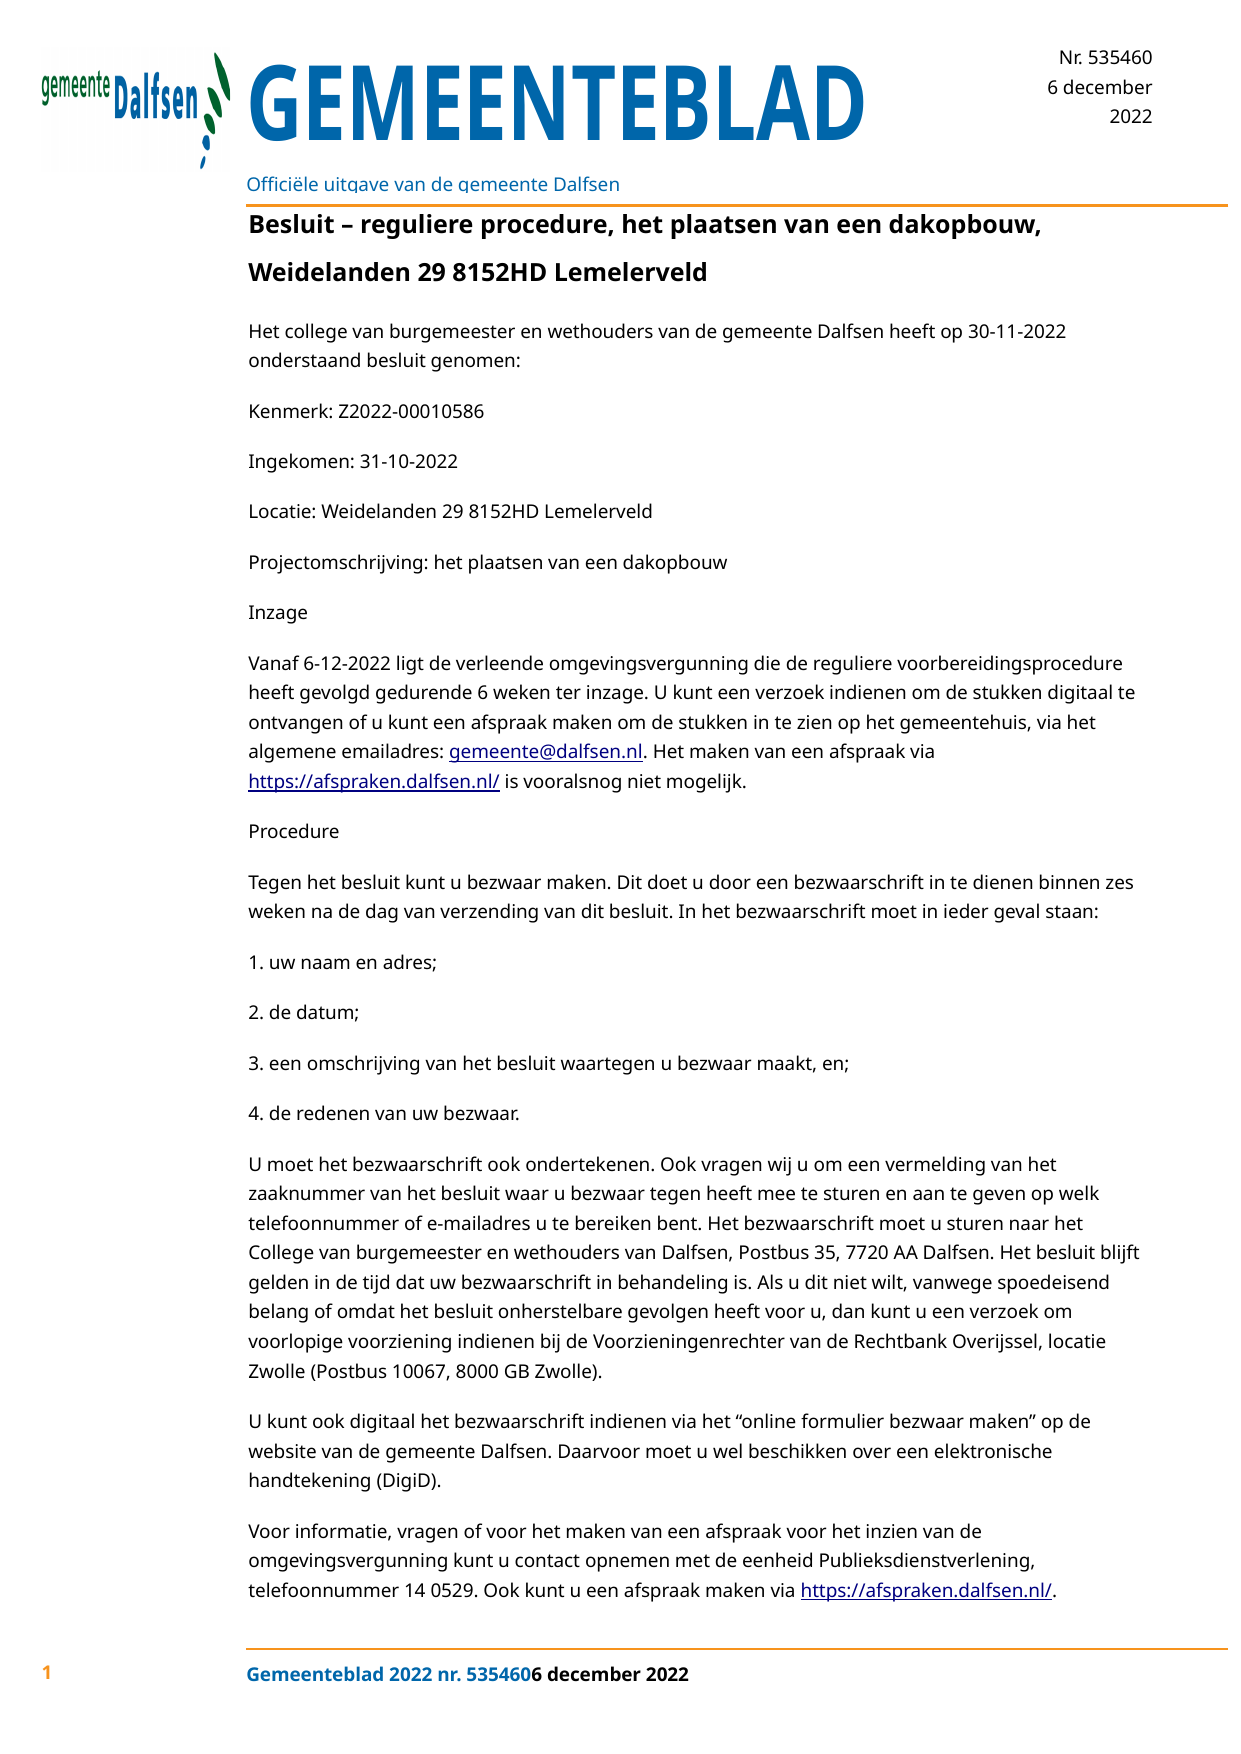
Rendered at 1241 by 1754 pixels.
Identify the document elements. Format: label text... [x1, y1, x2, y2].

text 2. de datum; [248, 999, 1152, 1025]
text Voor informatie, vragen of voor het maken van een afspraak voor het inzien van de omgevingsvergunning kunt u contact opnemen met de eenheid Publieksdienstverlening, telefoonnummer 14 0529. Ook kunt u een afspraak maken via https://afspraken.dalfsen.nl/. [248, 1518, 1152, 1603]
text Procedure [248, 819, 1152, 844]
text Locatie: Weidelanden 29 8152HD Lemelerveld [248, 499, 1152, 524]
text Besluit – reguliere procedure, het plaatsen van een dakopbouw, Weidelanden 29 8152HD Lemelerveld [248, 207, 1152, 288]
text Inzage [248, 599, 1152, 625]
text 3. een omschrijving van het besluit waartegen u bezwaar maakt, en; [248, 1050, 1152, 1076]
text Projectomschrijving: het plaatsen van een dakopbouw [248, 549, 1152, 575]
picture [41, 47, 231, 172]
text Het college van burgemeester en wethouders van de gemeente Dalfsen heeft op 30-11-2022 onderstaand besluit genomen: [248, 318, 1152, 373]
text 4. de redenen van uw bezwaar. [248, 1100, 1152, 1126]
text Tegen het besluit kunt u bezwaar maken. Dit doet u door een bezwaarschrift in te dienen binnen zes weken na de dag van verzending van dit besluit. In het bezwaarschrift moet in ieder geval staan: [248, 869, 1152, 924]
text Kenmerk: Z2022-00010586 [248, 398, 1152, 424]
text U moet het bezwaarschrift ook ondertekenen. Ook vragen wij u om een vermelding van het zaaknummer van het besluit waar u bezwaar tegen heeft mee te sturen en aan te geven op welk telefoonnummer of e-mailadres u te bereiken bent. Het bezwaarschrift moet u sturen naar het College van burgemeester en wethouders van Dalfsen, Postbus 35, 7720 AA Dalfsen. Het besluit blijft gelden in de tijd dat uw bezwaarschrift in behandeling is. Als u dit niet wilt, vanwege spoedeisend belang of omdat het besluit onherstelbare gevolgen heeft voor u, dan kunt u een verzoek om voorlopige voorziening indienen bij de Voorzieningenrechter van de Rechtbank Overijssel, locatie Zwolle (Postbus 10067, 8000 GB Zwolle). [248, 1151, 1152, 1384]
text 1. uw naam en adres; [248, 949, 1152, 975]
text Ingekomen: 31-10-2022 [248, 448, 1152, 474]
text U kunt ook digitaal het bezwaarschrift indienen via het “online formulier bezwaar maken” op de website van de gemeente Dalfsen. Daarvoor moet u wel beschikken over een elektronische handtekening (DigiD). [248, 1408, 1152, 1493]
text Vanaf 6-12-2022 ligt de verleende omgevingsvergunning die de reguliere voorbereidingsprocedure heeft gevolgd gedurende 6 weken ter inzage. U kunt een verzoek indienen om de stukken digitaal te ontvangen of u kunt een afspraak maken om de stukken in te zien op het gemeentehuis, via het algemene emailadres: gemeente@dalfsen.nl. Het maken van een afspraak via https://afspraken.dalfsen.nl/ is vooralsnog niet mogelijk. [248, 650, 1152, 794]
